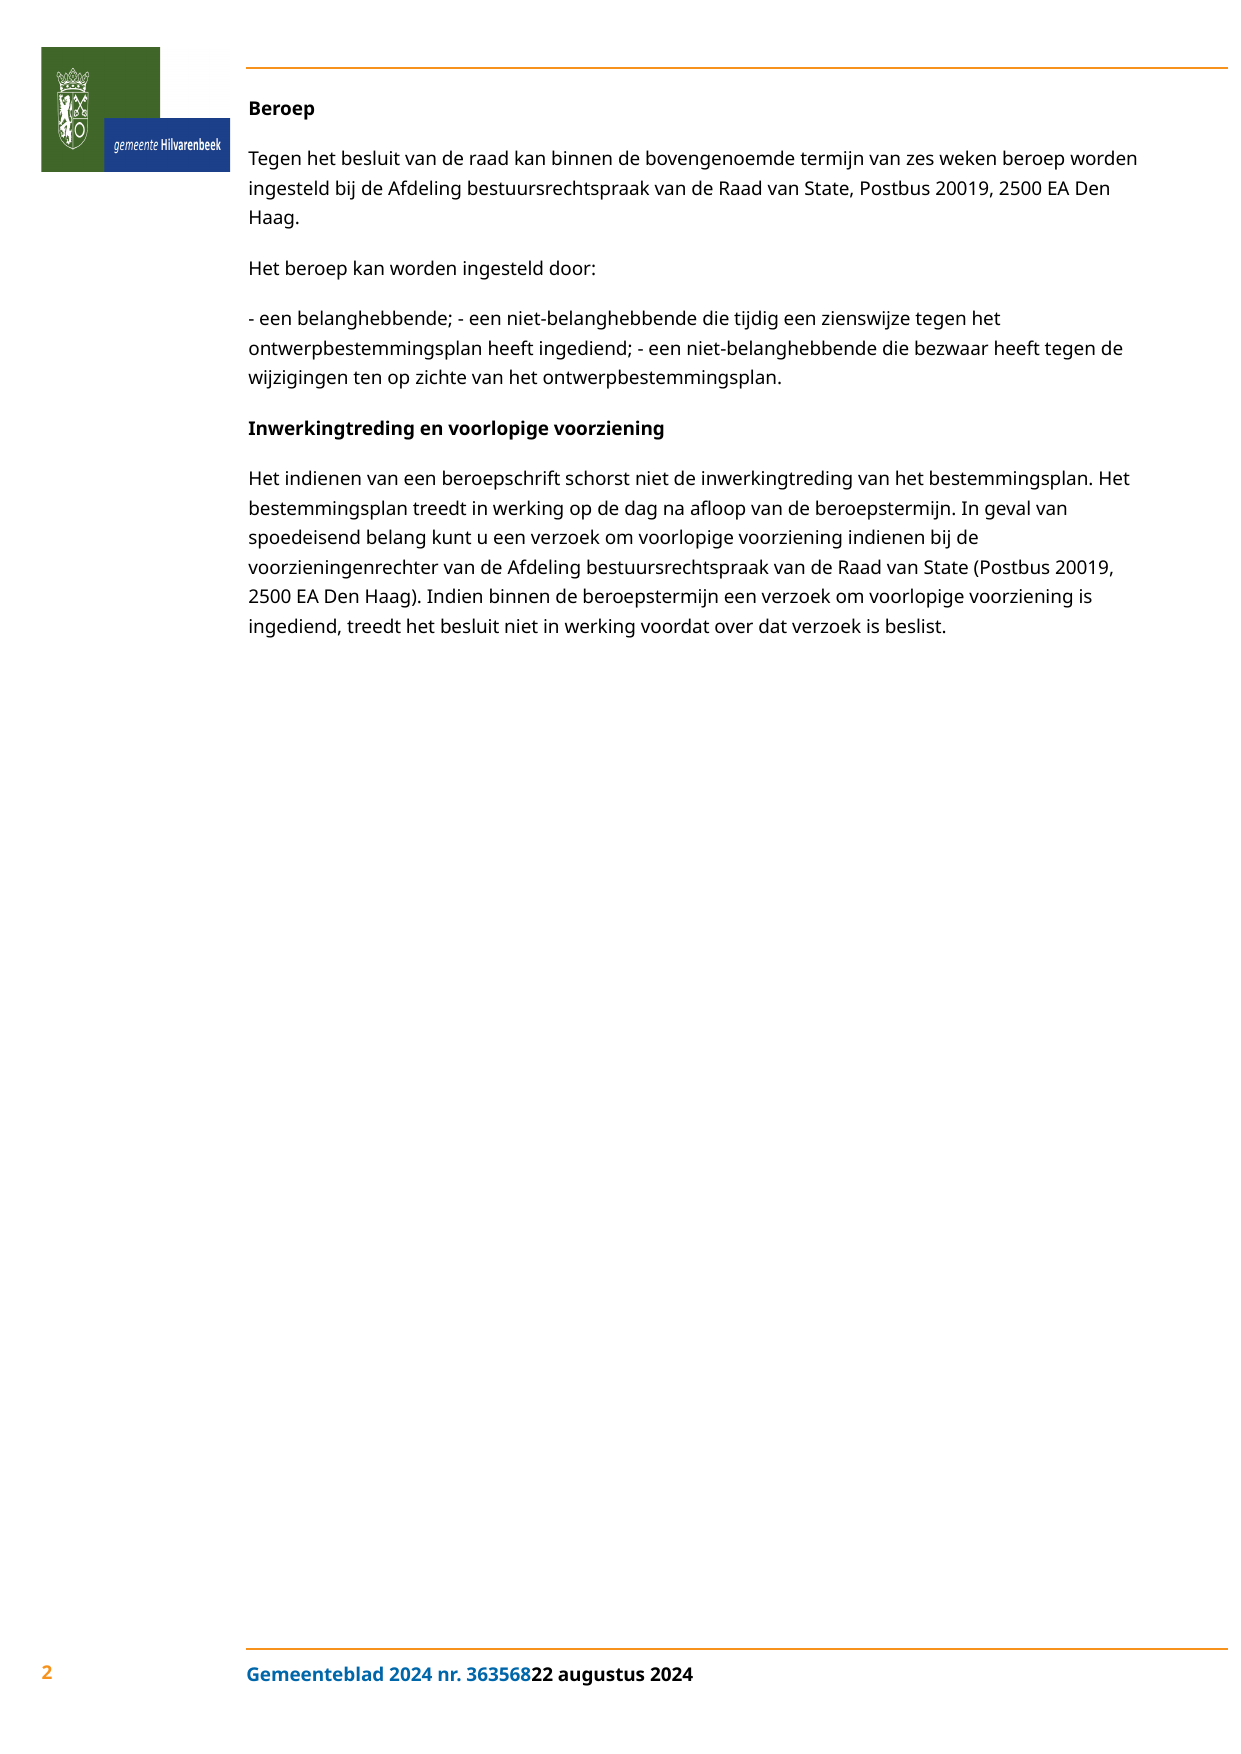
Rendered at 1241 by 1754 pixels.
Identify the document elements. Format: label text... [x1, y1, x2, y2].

text - een belanghebbende; - een niet-belanghebbende die tijdig een zienswijze tegen het ontwerpbestemmingsplan heeft ingediend; - een niet-belanghebbende die bezwaar heeft tegen de wijzigingen ten op zichte van het ontwerpbestemmingsplan. [248, 305, 1152, 390]
text Beroep [248, 95, 1152, 121]
text Het indienen van een beroepschrift schorst niet de inwerkingtreding van het bestemmingsplan. Het bestemmingsplan treedt in werking op de dag na afloop van de beroepstermijn. In geval van spoedeisend belang kunt u een verzoek om voorlopige voorziening indienen bij de voorzieningenrechter van de Afdeling bestuursrechtspraak van de Raad van State (Postbus 20019, 2500 EA Den Haag). Indien binnen de beroepstermijn een verzoek om voorlopige voorziening is ingediend, treedt het besluit niet in werking voordat over dat verzoek is beslist. [248, 465, 1152, 639]
text Inwerkingtreding en voorlopige voorziening [248, 415, 1152, 441]
picture [41, 47, 231, 172]
text Tegen het besluit van de raad kan binnen de bovengenoemde termijn van zes weken beroep worden ingesteld bij de Afdeling bestuursrechtspraak van de Raad van State, Postbus 20019, 2500 EA Den Haag. [248, 145, 1152, 230]
text Het beroep kan worden ingesteld door: [248, 255, 1152, 281]
